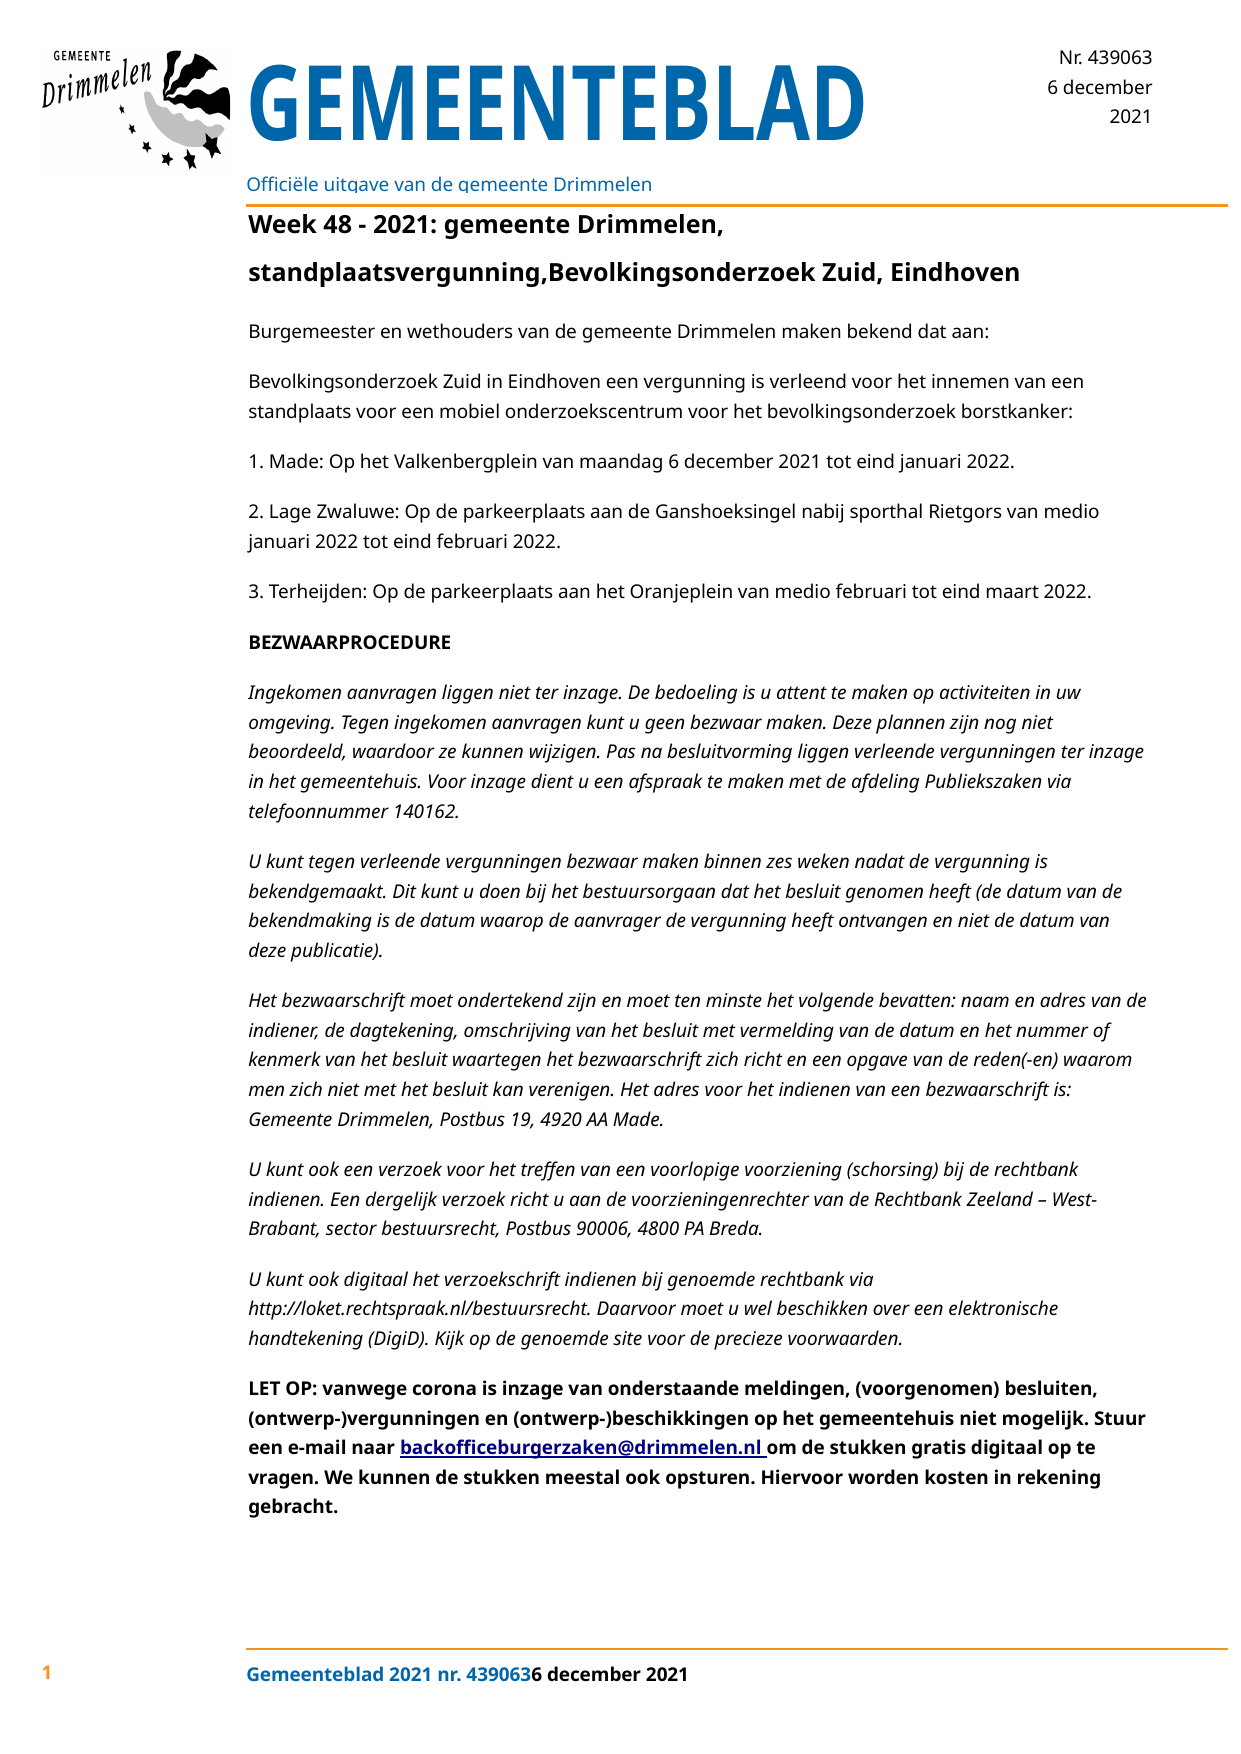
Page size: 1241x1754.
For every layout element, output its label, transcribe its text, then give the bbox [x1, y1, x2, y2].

text U kunt ook digitaal het verzoekschrift indienen bij genoemde rechtbank via http://loket.rechtspraak.nl/bestuursrecht. Daarvoor moet u wel beschikken over een elektronische handtekening (DigiD). Kijk op de genoemde site voor de precieze voorwaarden. [248, 1266, 1152, 1351]
text Bevolkingsonderzoek Zuid in Eindhoven een vergunning is verleend voor het innemen van een standplaats voor een mobiel onderzoekscentrum voor het bevolkingsonderzoek borstkanker: [248, 368, 1152, 424]
text BEZWAARPROCEDURE [248, 629, 1152, 655]
text U kunt tegen verleende vergunningen bezwaar maken binnen zes weken nadat de vergunning is bekendgemaakt. Dit kunt u doen bij het bestuursorgaan dat het besluit genomen heeft (de datum van de bekendmaking is de datum waarop de aanvrager de vergunning heeft ontvangen en niet de datum van deze publicatie). [248, 848, 1152, 963]
text U kunt ook een verzoek voor het treffen van een voorlopige voorziening (schorsing) bij de rechtbank indienen. Een dergelijk verzoek richt u aan de voorzieningenrechter van de Rechtbank Zeeland – West-Brabant, sector bestuursrecht, Postbus 90006, 4800 PA Breda. [248, 1156, 1152, 1241]
text Ingekomen aanvragen liggen niet ter inzage. De bedoeling is u attent te maken op activiteiten in uw omgeving. Tegen ingekomen aanvragen kunt u geen bezwaar maken. Deze plannen zijn nog niet beoordeeld, waardoor ze kunnen wijzigen. Pas na besluitvorming liggen verleende vergunningen ter inzage in het gemeentehuis. Voor inzage dient u een afspraak te maken met de afdeling Publiekszaken via telefoonnummer 140162. [248, 679, 1152, 824]
text Het bezwaarschrift moet ondertekend zijn en moet ten minste het volgende bevatten: naam en adres van de indiener, de dagtekening, omschrijving van het besluit met vermelding van de datum en het nummer of kenmerk van het besluit waartegen het bezwaarschrift zich richt en een opgave van de reden(-en) waarom men zich niet met het besluit kan verenigen. Het adres voor het indienen van een bezwaarschrift is: Gemeente Drimmelen, Postbus 19, 4920 AA Made. [248, 987, 1152, 1132]
text 2. Lage Zwaluwe: Op de parkeerplaats aan de Ganshoeksingel nabij sporthal Rietgors van medio januari 2022 tot eind februari 2022. [248, 499, 1152, 554]
text Burgemeester en wethouders van de gemeente Drimmelen maken bekend dat aan: [248, 318, 1152, 344]
text 3. Terheijden: Op de parkeerplaats aan het Oranjeplein van medio februari tot eind maart 2022. [248, 579, 1152, 604]
text Week 48 - 2021: gemeente Drimmelen, standplaatsvergunning,Bevolkingsonderzoek Zuid, Eindhoven [248, 207, 1152, 288]
picture [41, 47, 231, 172]
text LET OP: vanwege corona is inzage van onderstaande meldingen, (voorgenomen) besluiten, (ontwerp-)vergunningen en (ontwerp-)beschikkingen op het gemeentehuis niet mogelijk. Stuur een e-mail naar backofficeburgerzaken@drimmelen.nl om de stukken gratis digitaal op te vragen. We kunnen de stukken meestal ook opsturen. Hiervoor worden kosten in rekening gebracht. [248, 1375, 1152, 1519]
text 1. Made: Op het Valkenbergplein van maandag 6 december 2021 tot eind januari 2022. [248, 448, 1152, 474]
